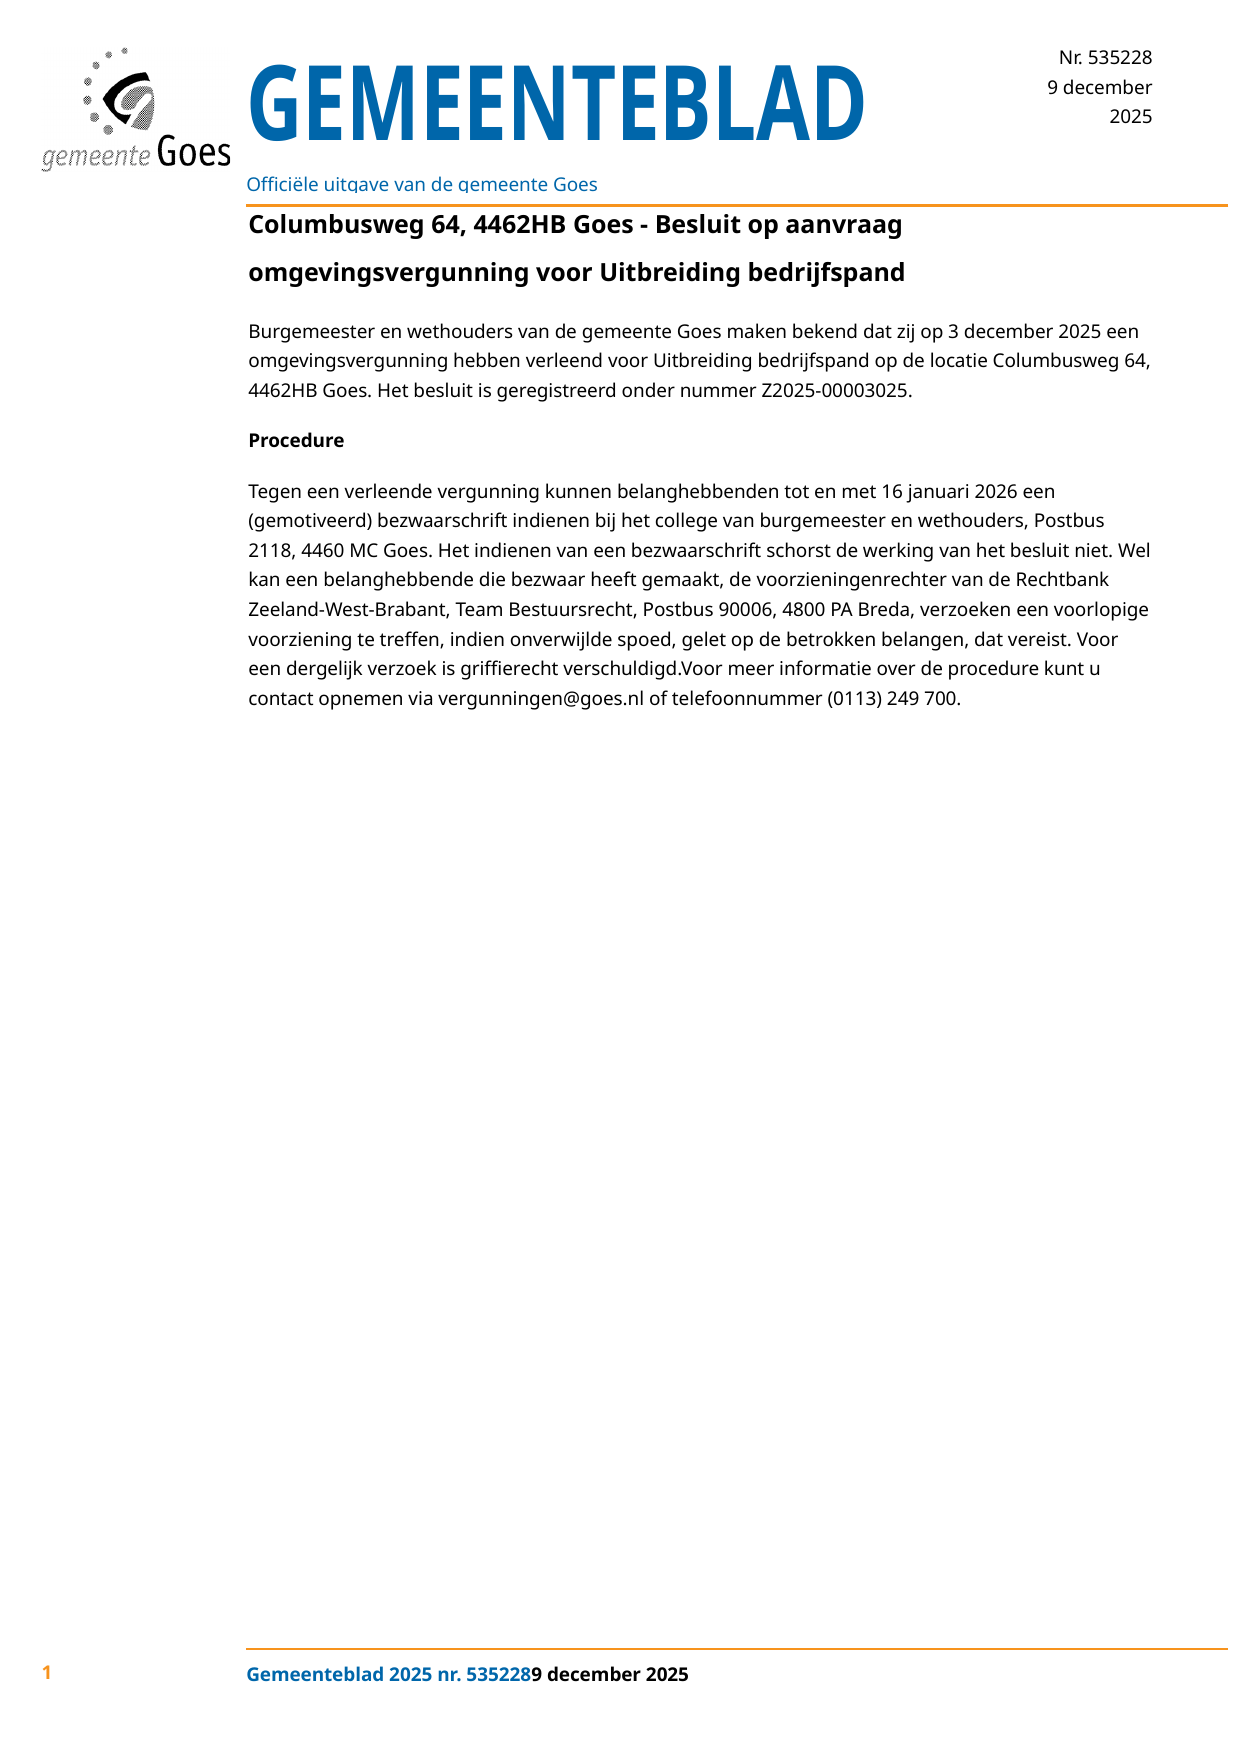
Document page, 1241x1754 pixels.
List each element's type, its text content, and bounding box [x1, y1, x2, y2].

text Burgemeester en wethouders van de gemeente Goes maken bekend dat zij op 3 december 2025 een omgevingsvergunning hebben verleend voor Uitbreiding bedrijfspand op de locatie Columbusweg 64, 4462HB Goes. Het besluit is geregistreerd onder nummer Z2025-00003025. [248, 318, 1152, 403]
picture [41, 47, 231, 172]
text Procedure [248, 427, 1152, 453]
text Columbusweg 64, 4462HB Goes - Besluit op aanvraag omgevingsvergunning voor Uitbreiding bedrijfspand [248, 207, 1152, 288]
text Tegen een verleende vergunning kunnen belanghebbenden tot en met 16 januari 2026 een (gemotiveerd) bezwaarschrift indienen bij het college van burgemeester en wethouders, Postbus 2118, 4460 MC Goes. Het indienen van een bezwaarschrift schorst de werking van het besluit niet. Wel kan een belanghebbende die bezwaar heeft gemaakt, de voorzieningenrechter van de Rechtbank Zeeland-West-Brabant, Team Bestuursrecht, Postbus 90006, 4800 PA Breda, verzoeken een voorlopige voorziening te treffen, indien onverwijlde spoed, gelet op de betrokken belangen, dat vereist. Voor een dergelijk verzoek is griffierecht verschuldigd.Voor meer informatie over de procedure kunt u contact opnemen via vergunningen@goes.nl of telefoonnummer (0113) 249 700. [248, 478, 1152, 711]
